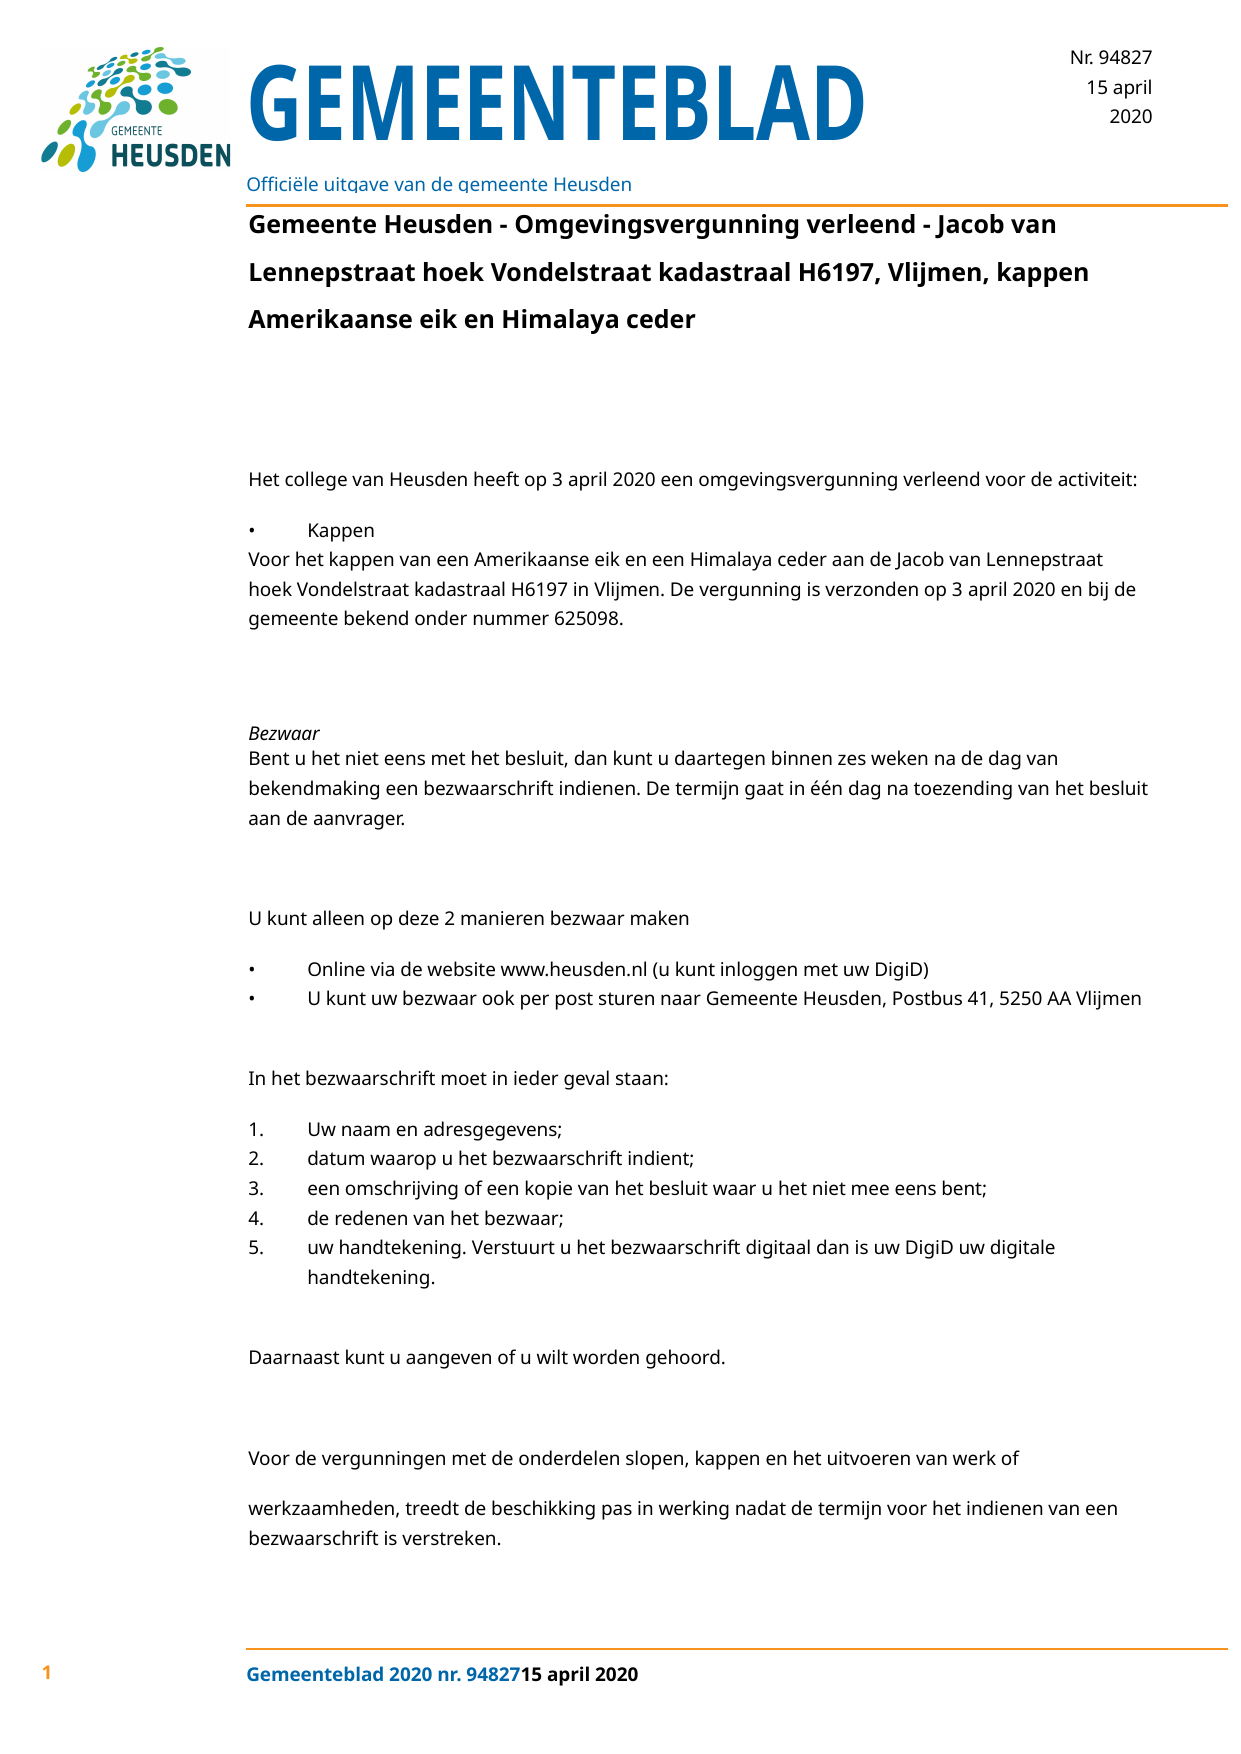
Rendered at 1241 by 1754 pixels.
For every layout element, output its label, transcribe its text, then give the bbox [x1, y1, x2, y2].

text U kunt alleen op deze 2 manieren bezwaar maken [248, 906, 1152, 931]
text Het college van Heusden heeft op 3 april 2020 een omgevingsvergunning verleend voor de activiteit: [248, 466, 1152, 492]
text In het bezwaarschrift moet in ieder geval staan: [248, 1066, 1152, 1091]
list Uw naam en adresgegevens; [248, 1116, 1152, 1142]
text Bezwaar [248, 720, 1152, 746]
text Bent u het niet eens met het besluit, dan kunt u daartegen binnen zes weken na de dag van bekendmaking een bezwaarschrift indienen. De termijn gaat in één dag na toezending van het besluit aan de aanvrager. [248, 746, 1152, 831]
list uw handtekening. Verstuurt u het bezwaarschrift digitaal dan is uw DigiD uw digitale handtekening. [248, 1234, 1152, 1290]
list U kunt uw bezwaar ook per post sturen naar Gemeente Heusden, Postbus 41, 5250 AA Vlijmen [248, 986, 1152, 1011]
list datum waarop u het bezwaarschrift indient; [248, 1146, 1152, 1171]
list de redenen van het bezwaar; [248, 1205, 1152, 1231]
list Kappen [248, 517, 1152, 542]
list een omschrijving of een kopie van het besluit waar u het niet mee eens bent; [248, 1175, 1152, 1201]
text Daarnaast kunt u aangeven of u wilt worden gehoord. [248, 1344, 1152, 1370]
text werkzaamheden, treedt de beschikking pas in werking nadat de termijn voor het indienen van een bezwaarschrift is verstreken. [248, 1495, 1152, 1551]
list Online via de website www.heusden.nl (u kunt inloggen met uw DigiD) [248, 956, 1152, 982]
text Voor het kappen van een Amerikaanse eik en een Himalaya ceder aan de Jacob van Lennepstraat hoek Vondelstraat kadastraal H6197 in Vlijmen. De vergunning is verzonden op 3 april 2020 en bij de gemeente bekend onder nummer 625098. [248, 546, 1152, 631]
text Voor de vergunningen met de onderdelen slopen, kappen en het uitvoeren van werk of [248, 1445, 1152, 1471]
text Gemeente Heusden - Omgevingsvergunning verleend - Jacob van Lennepstraat hoek Vondelstraat kadastraal H6197, Vlijmen, kappen Amerikaanse eik en Himalaya ceder [248, 207, 1152, 336]
picture [41, 47, 231, 172]
